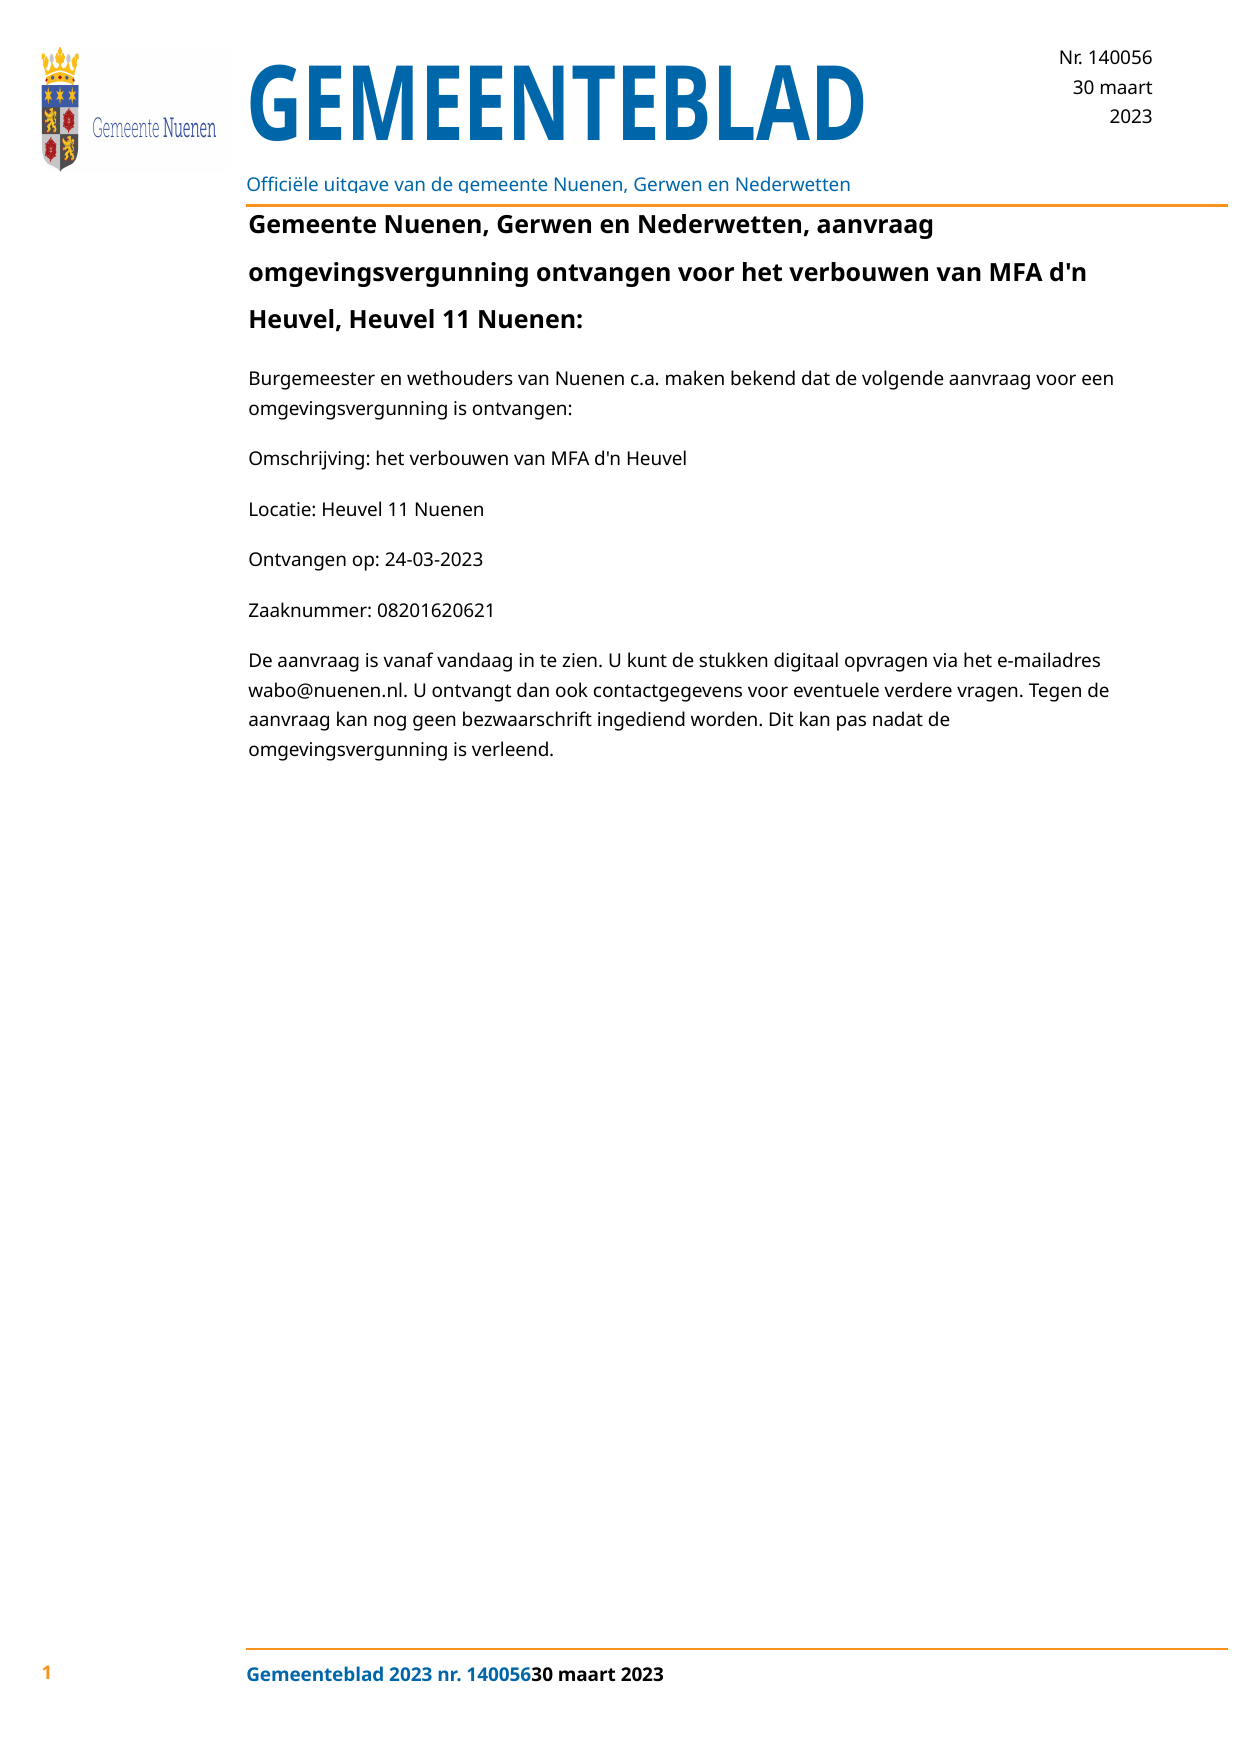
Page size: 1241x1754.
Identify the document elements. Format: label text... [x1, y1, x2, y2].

text Omschrijving: het verbouwen van MFA d'n Heuvel [248, 446, 1152, 471]
text De aanvraag is vanaf vandaag in te zien. U kunt de stukken digitaal opvragen via het e-mailadres wabo@nuenen.nl. U ontvangt dan ook contactgegevens voor eventuele verdere vragen. Tegen de aanvraag kan nog geen bezwaarschrift ingediend worden. Dit kan pas nadat de omgevingsvergunning is verleend. [248, 647, 1152, 762]
picture [41, 47, 231, 172]
text Locatie: Heuvel 11 Nuenen [248, 496, 1152, 522]
text Burgemeester en wethouders van Nuenen c.a. maken bekend dat de volgende aanvraag voor een omgevingsvergunning is ontvangen: [248, 366, 1152, 421]
text Ontvangen op: 24-03-2023 [248, 546, 1152, 572]
text Gemeente Nuenen, Gerwen en Nederwetten, aanvraag omgevingsvergunning ontvangen voor het verbouwen van MFA d'n Heuvel, Heuvel 11 Nuenen: [248, 207, 1152, 336]
text Zaaknummer: 08201620621 [248, 597, 1152, 622]
